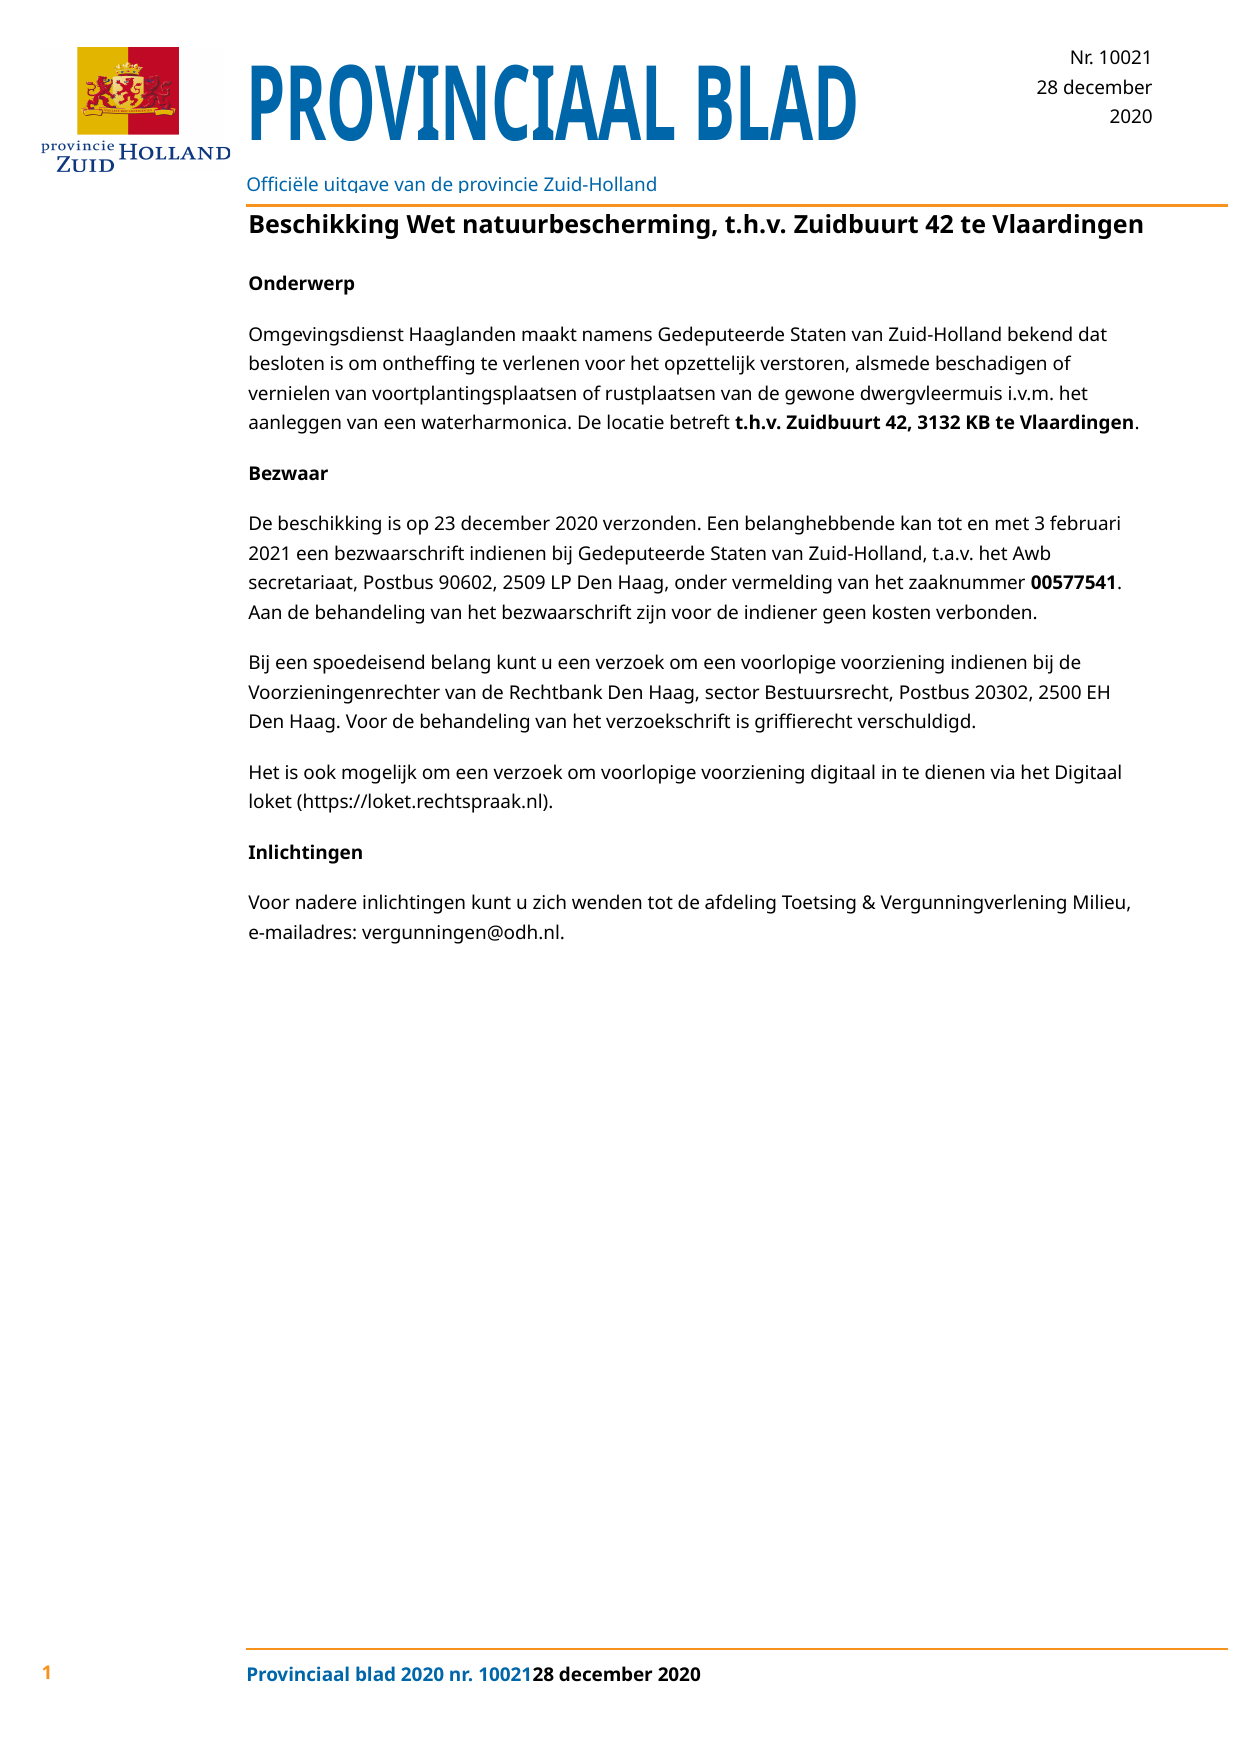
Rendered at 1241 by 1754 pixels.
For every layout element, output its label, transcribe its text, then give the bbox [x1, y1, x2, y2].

text Het is ook mogelijk om een verzoek om voorlopige voorziening digitaal in te dienen via het Digitaal loket (https://loket.rechtspraak.nl). [248, 759, 1152, 814]
text Bezwaar [248, 460, 1152, 486]
text De beschikking is op 23 december 2020 verzonden. Een belanghebbende kan tot en met 3 februari 2021 een bezwaarschrift indienen bij Gedeputeerde Staten van Zuid-Holland, t.a.v. het Awb secretariaat, Postbus 90602, 2509 LP Den Haag, onder vermelding van het zaaknummer 00577541. Aan de behandeling van het bezwaarschrift zijn voor de indiener geen kosten verbonden. [248, 510, 1152, 625]
text Voor nadere inlichtingen kunt u zich wenden tot de afdeling Toetsing & Vergunningverlening Milieu, e-mailadres: vergunningen@odh.nl. [248, 889, 1152, 945]
text Beschikking Wet natuurbescherming, t.h.v. Zuidbuurt 42 te Vlaardingen [248, 207, 1152, 241]
picture [41, 47, 231, 172]
text Bij een spoedeisend belang kunt u een verzoek om een voorlopige voorziening indienen bij de Voorzieningenrechter van de Rechtbank Den Haag, sector Bestuursrecht, Postbus 20302, 2500 EH Den Haag. Voor de behandeling van het verzoekschrift is griffierecht verschuldigd. [248, 649, 1152, 734]
text Onderwerp [248, 270, 1152, 296]
text Inlichtingen [248, 839, 1152, 865]
text Omgevingsdienst Haaglanden maakt namens Gedeputeerde Staten van Zuid-Holland bekend dat besloten is om ontheffing te verlenen voor het opzettelijk verstoren, alsmede beschadigen of vernielen van voortplantingsplaatsen of rustplaatsen van de gewone dwergvleermuis i.v.m. het aanleggen van een waterharmonica. De locatie betreft t.h.v. Zuidbuurt 42, 3132 KB te Vlaardingen. [248, 321, 1152, 435]
